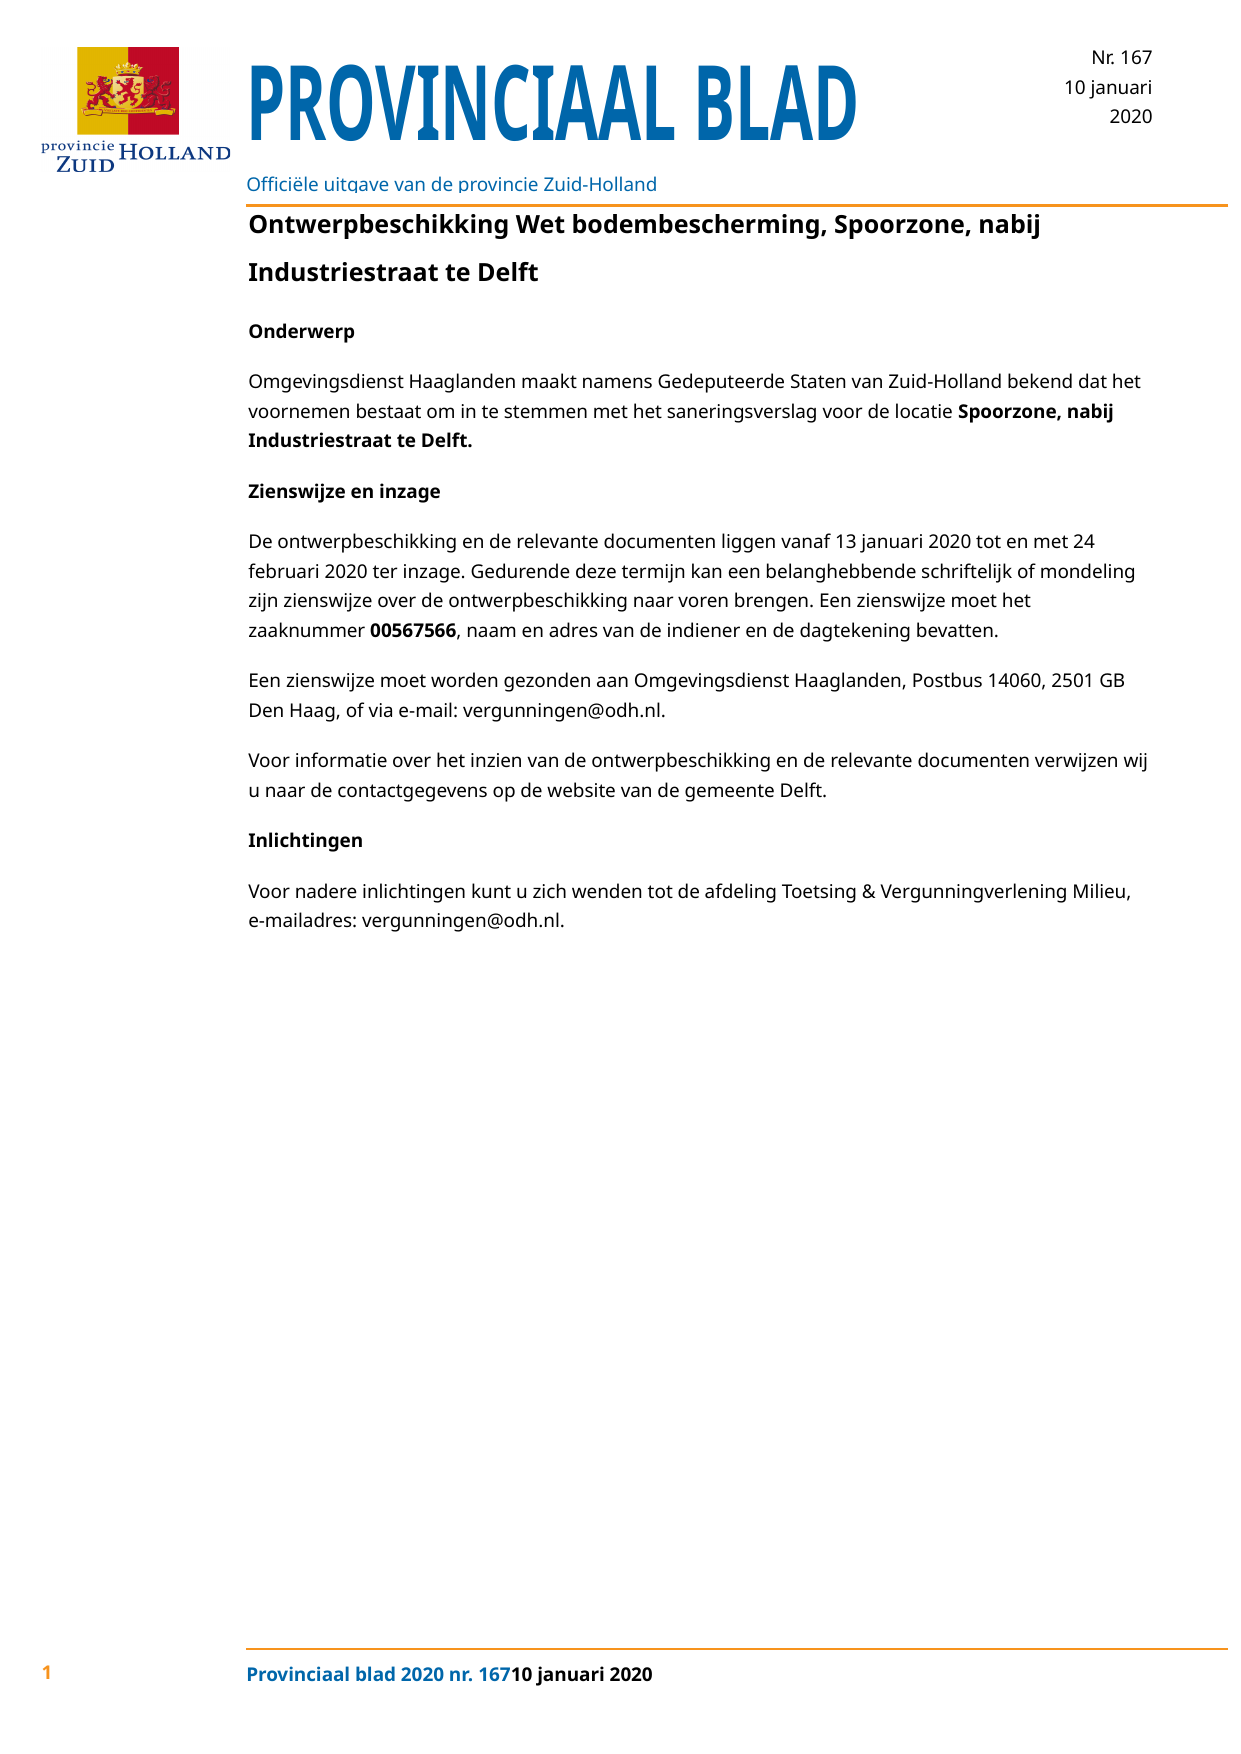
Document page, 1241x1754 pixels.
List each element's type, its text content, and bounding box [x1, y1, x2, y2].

text Onderwerp [248, 318, 1152, 344]
text Voor nadere inlichtingen kunt u zich wenden tot de afdeling Toetsing & Vergunningverlening Milieu, e-mailadres: vergunningen@odh.nl. [248, 878, 1152, 933]
text Omgevingsdienst Haaglanden maakt namens Gedeputeerde Staten van Zuid-Holland bekend dat het voornemen bestaat om in te stemmen met het saneringsverslag voor de locatie Spoorzone, nabij Industriestraat te Delft. [248, 368, 1152, 453]
text Inlichtingen [248, 827, 1152, 853]
text Zienswijze en inzage [248, 478, 1152, 504]
text Een zienswijze moet worden gezonden aan Omgevingsdienst Haaglanden, Postbus 14060, 2501 GB Den Haag, of via e-mail: vergunningen@odh.nl. [248, 667, 1152, 723]
text Voor informatie over het inzien van de ontwerpbeschikking en de relevante documenten verwijzen wij u naar de contactgegevens op de website van de gemeente Delft. [248, 747, 1152, 803]
text De ontwerpbeschikking en de relevante documenten liggen vanaf 13 januari 2020 tot en met 24 februari 2020 ter inzage. Gedurende deze termijn kan een belanghebbende schriftelijk of mondeling zijn zienswijze over de ontwerpbeschikking naar voren brengen. Een zienswijze moet het zaaknummer 00567566, naam en adres van de indiener en de dagtekening bevatten. [248, 528, 1152, 643]
picture [41, 47, 231, 172]
text Ontwerpbeschikking Wet bodembescherming, Spoorzone, nabij Industriestraat te Delft [248, 207, 1152, 288]
